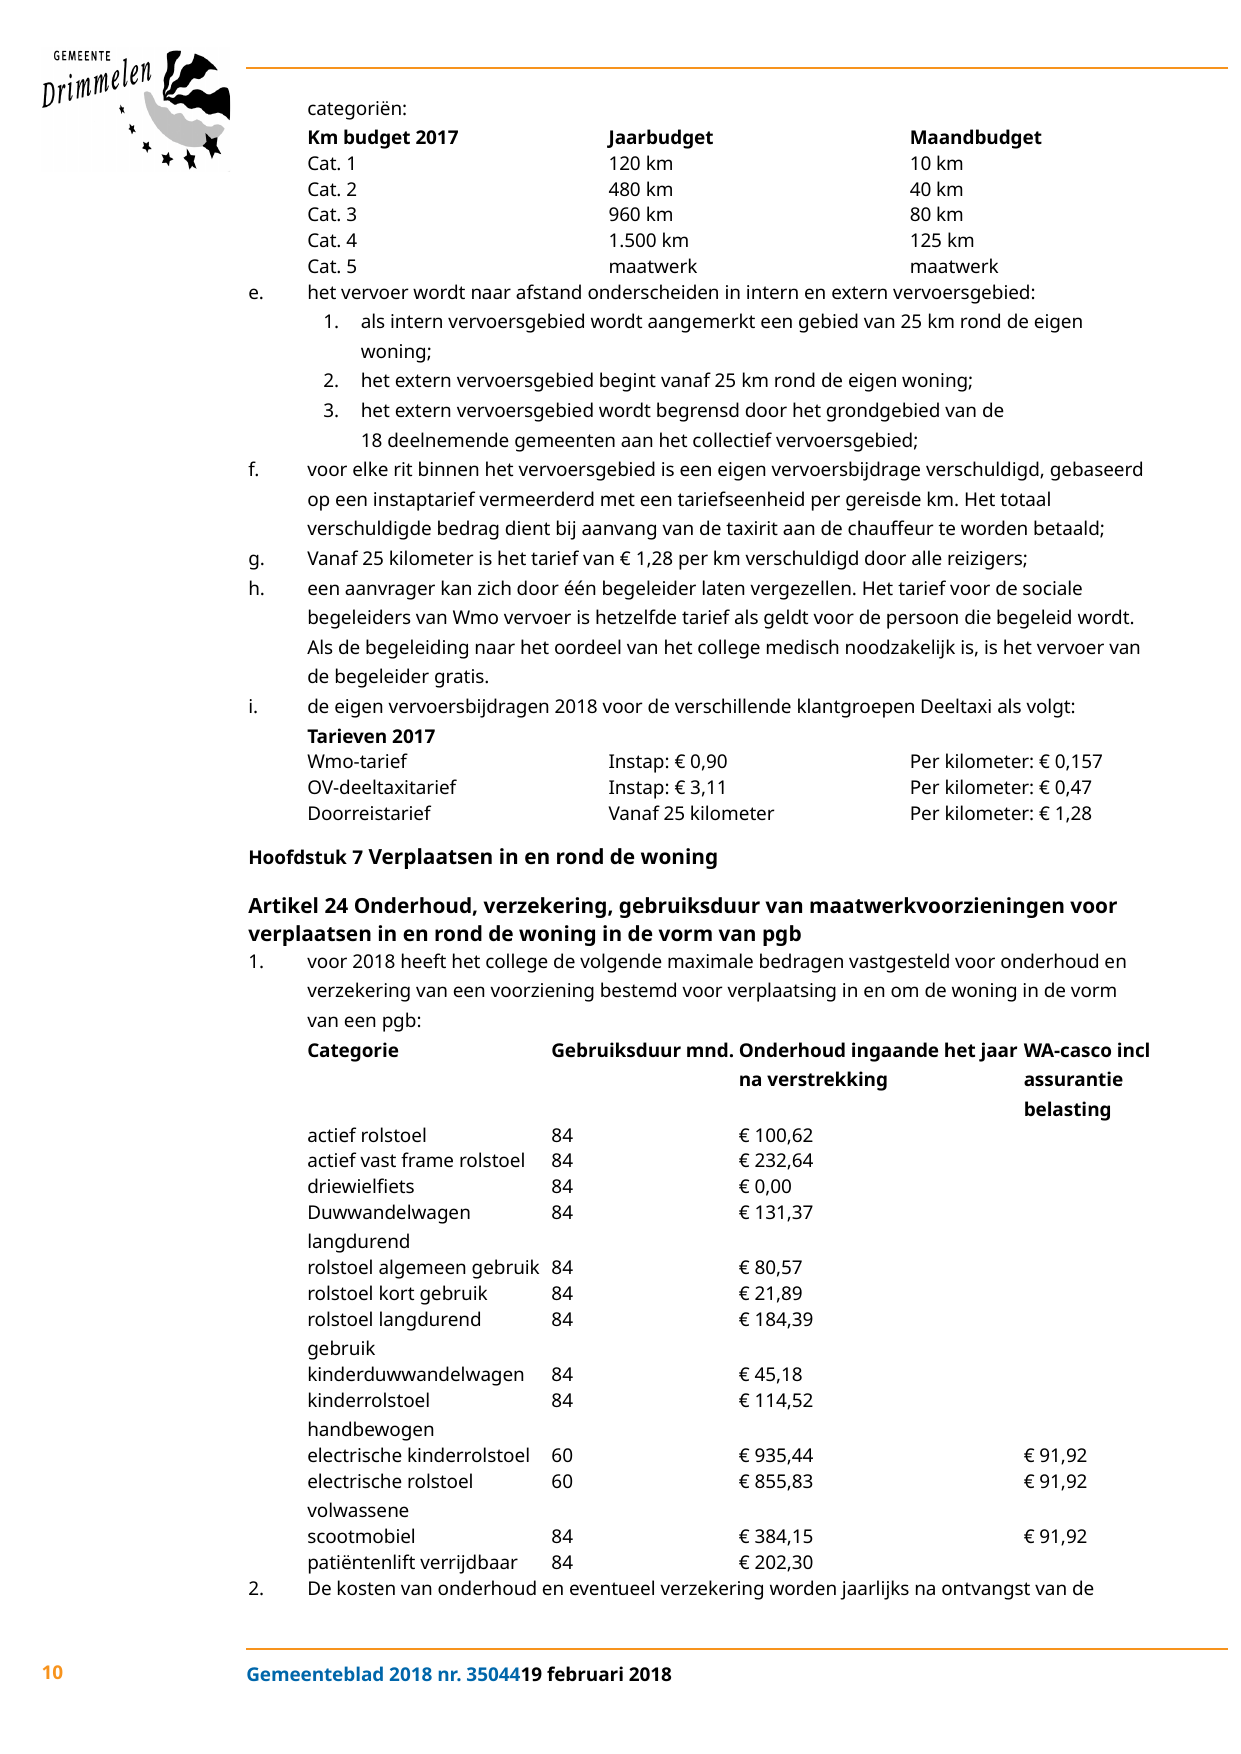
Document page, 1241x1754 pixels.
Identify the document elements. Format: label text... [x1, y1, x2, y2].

text Artikel 24 Onderhoud, verzekering, gebruiksduur van maatwerkvoorzieningen voor verplaatsen in en rond de woning in de vorm van pgb [248, 891, 1152, 948]
table_cell € 114,52 [739, 1387, 1023, 1442]
table_cell [1024, 1122, 1211, 1147]
table_cell Instap: € 3,11 [608, 774, 909, 800]
text Hoofdstuk 7 Verplaatsen in en rond de woning [248, 842, 1152, 870]
table_header Tarieven 2017 [307, 723, 608, 748]
table_cell € 384,15 [739, 1523, 1023, 1549]
table_cell rolstoel algemeen gebruik [307, 1254, 551, 1280]
table_cell 84 [551, 1361, 738, 1387]
table_cell maatwerk [910, 253, 1211, 279]
table_cell [1024, 1387, 1211, 1442]
table_cell Cat. 2 [307, 176, 608, 202]
table_cell Instap: € 0,90 [608, 749, 909, 774]
table_cell 84 [551, 1387, 738, 1442]
table_cell Per kilometer: € 1,28 [910, 800, 1211, 826]
table_cell Cat. 5 [307, 253, 608, 279]
table_cell actief rolstoel [307, 1122, 551, 1147]
table_cell electrische rolstoel volwassene [307, 1468, 551, 1523]
list voor elke rit binnen het vervoersgebied is een eigen vervoersbijdrage verschuldigd, gebaseerd op een instaptarief vermeerderd met een tariefseenheid per gereisde km. Het totaal verschuldigde bedrag dient bij aanvang van de taxirit aan de chauffeur te worden betaald; [248, 456, 1152, 541]
table_cell Cat. 4 [307, 228, 608, 253]
table_cell Per kilometer: € 0,47 [910, 774, 1211, 800]
table_cell € 80,57 [739, 1254, 1023, 1280]
table_cell [1024, 1148, 1211, 1173]
list het extern vervoersgebied begint vanaf 25 km rond de eigen woning; [323, 368, 1152, 393]
table_cell patiëntenlift verrijdbaar [307, 1549, 551, 1574]
table_cell € 21,89 [739, 1280, 1023, 1306]
table_cell 84 [551, 1148, 738, 1173]
table_cell rolstoel kort gebruik [307, 1280, 551, 1306]
table_cell € 935,44 [739, 1442, 1023, 1468]
table_cell € 131,37 [739, 1199, 1023, 1254]
table_cell actief vast frame rolstoel [307, 1148, 551, 1173]
table_cell 84 [551, 1306, 738, 1361]
table_header [910, 723, 1211, 748]
table_header Gebruiksduur mnd. [551, 1037, 738, 1122]
table_cell [1024, 1173, 1211, 1199]
table_cell 60 [551, 1442, 738, 1468]
table_cell 84 [551, 1280, 738, 1306]
table_cell € 100,62 [739, 1122, 1023, 1147]
table_cell rolstoel langdurend gebruik [307, 1306, 551, 1361]
list als intern vervoersgebied wordt aangemerkt een gebied van 25 km rond de eigen woning; [323, 308, 1152, 364]
list voor 2018 heeft het college de volgende maximale bedragen vastgesteld voor onderhoud en verzekering van een voorziening bestemd voor verplaatsing in en om de woning in de vorm van een pgb: [248, 948, 1152, 1033]
list categoriën: [248, 95, 1152, 121]
table_cell 84 [551, 1254, 738, 1280]
table_header Onderhoud ingaande het jaar na verstrekking [739, 1037, 1023, 1122]
table_cell € 232,64 [739, 1148, 1023, 1173]
list het vervoer wordt naar afstand onderscheiden in intern en extern vervoersgebied: [248, 279, 1152, 305]
list een aanvrager kan zich door één begeleider laten vergezellen. Het tarief voor de sociale begeleiders van Wmo vervoer is hetzelfde tarief als geldt voor de persoon die begeleid wordt. Als de begeleiding naar het oordeel van het college medisch noodzakelijk is, is het vervoer van de begeleider gratis. [248, 575, 1152, 689]
table_cell 84 [551, 1523, 738, 1549]
table_cell electrische kinderrolstoel [307, 1442, 551, 1468]
table_cell Cat. 3 [307, 202, 608, 227]
table_cell € 855,83 [739, 1468, 1023, 1523]
table_cell kinderrolstoel handbewogen [307, 1387, 551, 1442]
table_cell [1024, 1361, 1211, 1387]
table_cell € 0,00 [739, 1173, 1023, 1199]
table_cell 125 km [910, 228, 1211, 253]
table_cell Doorreistarief [307, 800, 608, 826]
table_cell maatwerk [608, 253, 909, 279]
table_cell [1024, 1306, 1211, 1361]
table_cell [1024, 1254, 1211, 1280]
table_cell kinderduwwandelwagen [307, 1361, 551, 1387]
table_cell € 184,39 [739, 1306, 1023, 1361]
table_cell [1024, 1280, 1211, 1306]
table_header Maandbudget [910, 125, 1211, 150]
table_cell Wmo-tarief [307, 749, 608, 774]
table_cell € 91,92 [1024, 1442, 1211, 1468]
table_cell 80 km [910, 202, 1211, 227]
list Vanaf 25 kilometer is het tarief van € 1,28 per km verschuldigd door alle reizigers; [248, 545, 1152, 571]
table_cell 40 km [910, 176, 1211, 202]
table_cell 60 [551, 1468, 738, 1523]
table_cell € 91,92 [1024, 1468, 1211, 1523]
table_cell [1024, 1549, 1211, 1574]
table_cell € 91,92 [1024, 1523, 1211, 1549]
table_cell 1.500 km [608, 228, 909, 253]
table_cell 84 [551, 1173, 738, 1199]
table_cell Per kilometer: € 0,157 [910, 749, 1211, 774]
table_cell Duwwandelwagen langdurend [307, 1199, 551, 1254]
table_cell Vanaf 25 kilometer [608, 800, 909, 826]
list De kosten van onderhoud en eventueel verzekering worden jaarlijks na ontvangst van de [248, 1575, 1152, 1600]
table_cell € 202,30 [739, 1549, 1023, 1574]
table_cell 84 [551, 1549, 738, 1574]
table_cell € 45,18 [739, 1361, 1023, 1387]
table_cell 84 [551, 1199, 738, 1254]
table_cell scootmobiel [307, 1523, 551, 1549]
table_header Km budget 2017 [307, 125, 608, 150]
picture [41, 47, 231, 172]
table_cell 480 km [608, 176, 909, 202]
list de eigen vervoersbijdragen 2018 voor de verschillende klantgroepen Deeltaxi als volgt: [248, 693, 1152, 719]
table_cell 10 km [910, 150, 1211, 176]
table_cell [1024, 1199, 1211, 1254]
table_cell OV-deeltaxitarief [307, 774, 608, 800]
table_cell 120 km [608, 150, 909, 176]
table_header Jaarbudget [608, 125, 909, 150]
table_cell 960 km [608, 202, 909, 227]
table_header WA-casco incl assurantie belasting [1024, 1037, 1211, 1122]
list het extern vervoersgebied wordt begrensd door het grondgebied van de 18 deelnemende gemeenten aan het collectief vervoersgebied; [323, 397, 1152, 453]
table_header Categorie [307, 1037, 551, 1122]
table_cell 84 [551, 1122, 738, 1147]
table_cell Cat. 1 [307, 150, 608, 176]
table_cell driewielfiets [307, 1173, 551, 1199]
table_header [608, 723, 909, 748]
